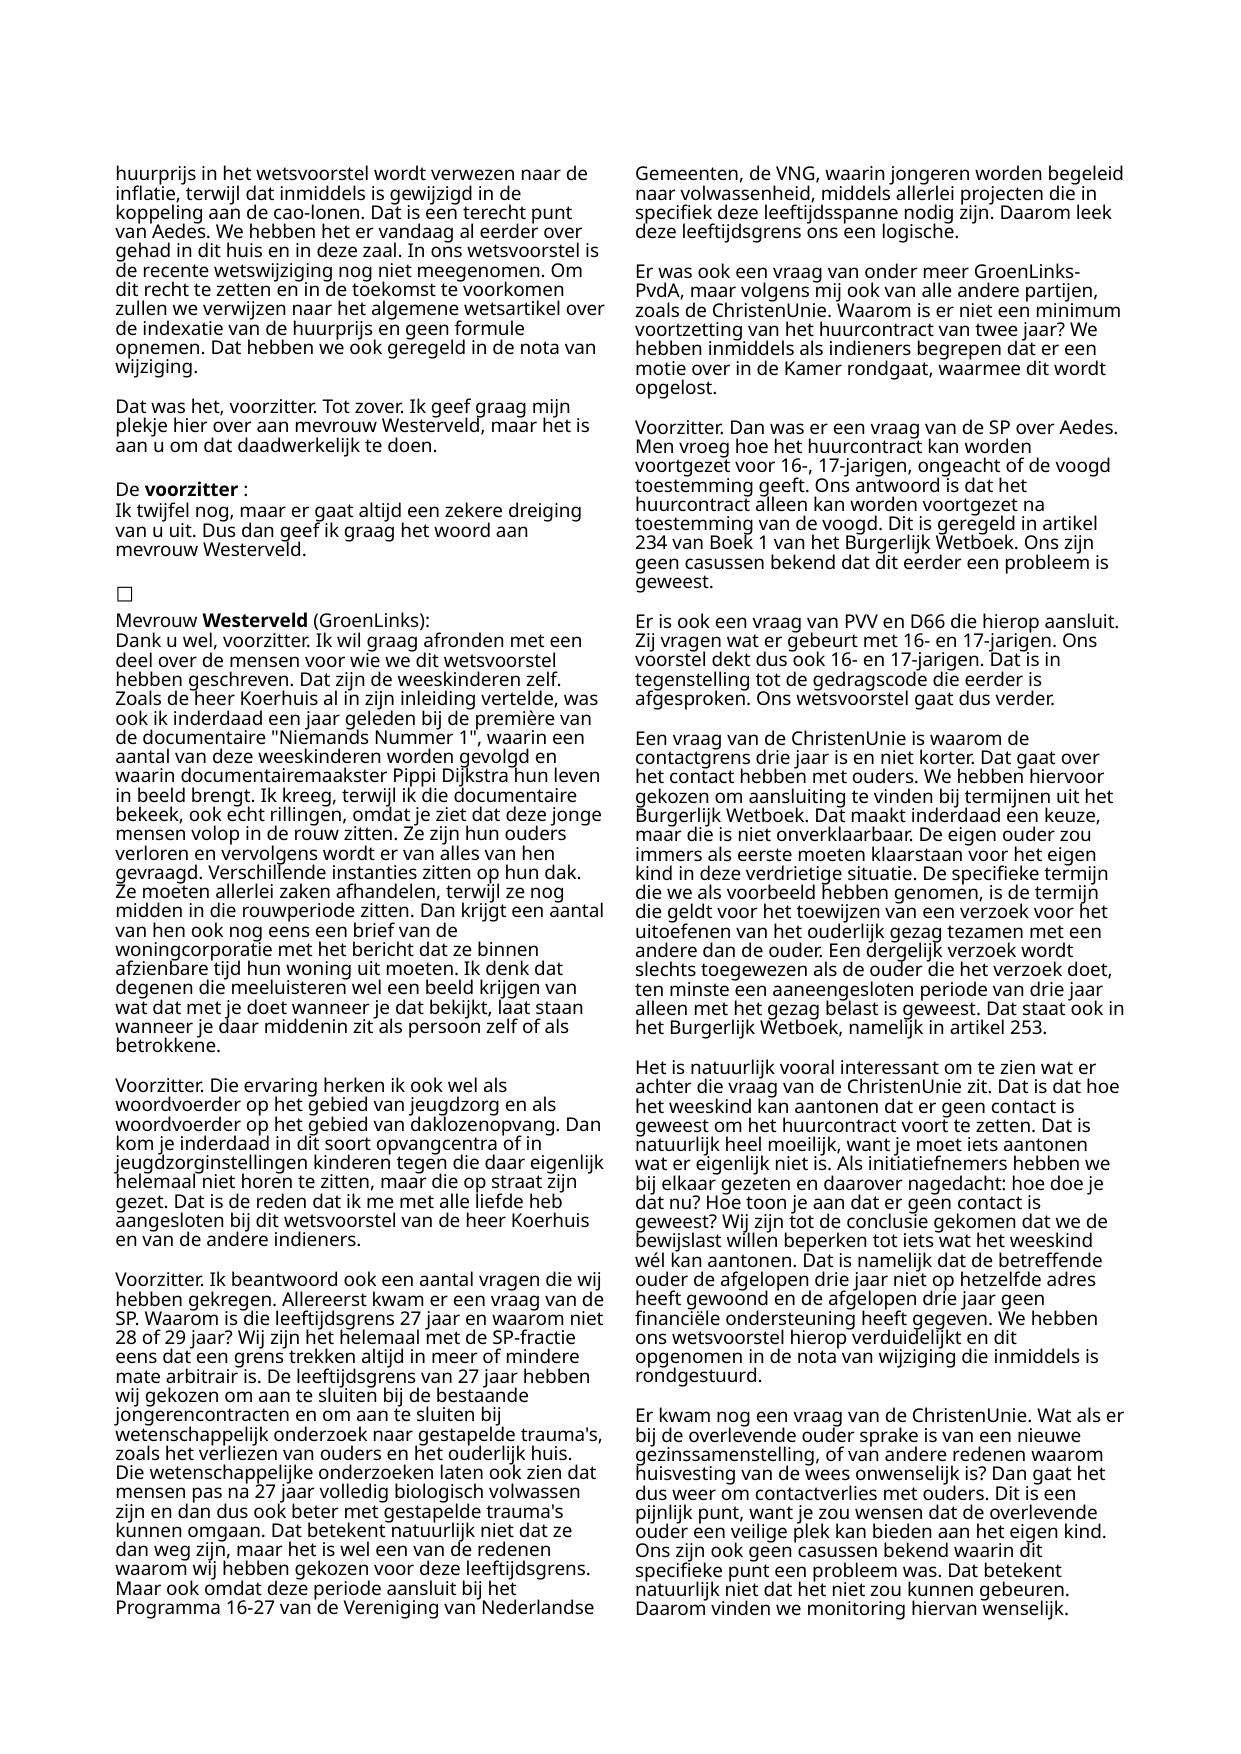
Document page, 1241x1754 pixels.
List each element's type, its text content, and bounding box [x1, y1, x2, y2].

text De voorzitter : [115, 477, 605, 502]
text Voorzitter. Ik beantwoord ook een aantal vragen die wij hebben gekregen. Allereerst kwam er een vraag van de SP. Waarom is die leeftijdsgrens 27 jaar en waarom niet 28 of 29 jaar? Wij zijn het helemaal met de SP-fractie eens dat een grens trekken altijd in meer of mindere mate arbitrair is. De leeftijdsgrens van 27 jaar hebben wij gekozen om aan te sluiten bij de bestaande jongerencontracten en om aan te sluiten bij wetenschappelijk onderzoek naar gestapelde trauma's, zoals het verliezen van ouders en het ouderlijk huis. Die wetenschappelijke onderzoeken laten ook zien dat mensen pas na 27 jaar volledig biologisch volwassen zijn en dan dus ook beter met gestapelde trauma's kunnen omgaan. Dat betekent natuurlijk niet dat ze dan weg zijn, maar het is wel een van de redenen waarom wij hebben gekozen voor deze leeftijdsgrens. Maar ook omdat deze periode aansluit bij het Programma 16-27 van de Vereniging van Nederlandse [115, 1271, 605, 1618]
text Een vraag van de ChristenUnie is waarom de contactgrens drie jaar is en niet korter. Dat gaat over het contact hebben met ouders. We hebben hiervoor gekozen om aansluiting te vinden bij termijnen uit het Burgerlijk Wetboek. Dat maakt inderdaad een keuze, maar die is niet onverklaarbaar. De eigen ouder zou immers als eerste moeten klaarstaan voor het eigen kind in deze verdrietige situatie. De specifieke termijn die we als voorbeeld hebben genomen, is de termijn die geldt voor het toewijzen van een verzoek voor het uitoefenen van het ouderlijk gezag tezamen met een andere dan de ouder. Een dergelijk verzoek wordt slechts toegewezen als de ouder die het verzoek doet, ten minste een aaneengesloten periode van drie jaar alleen met het gezag belast is geweest. Dat staat ook in het Burgerlijk Wetboek, namelijk in artikel 253. [635, 730, 1125, 1038]
text ⬜ [115, 581, 605, 607]
text Gemeenten, de VNG, waarin jongeren worden begeleid naar volwassenheid, middels allerlei projecten die in specifiek deze leeftijdsspanne nodig zijn. Daarom leek deze leeftijdsgrens ons een logische. [635, 165, 1125, 242]
text Er was ook een vraag van onder meer GroenLinks-PvdA, maar volgens mij ook van alle andere partijen, zoals de ChristenUnie. Waarom is er niet een minimum voortzetting van het huurcontract van twee jaar? We hebben inmiddels als indieners begrepen dat er een motie over in de Kamer rondgaat, waarmee dit wordt opgelost. [635, 263, 1125, 398]
text Voorzitter. Die ervaring herken ik ook wel als woordvoerder op het gebied van jeugdzorg en als woordvoerder op het gebied van daklozenopvang. Dan kom je inderdaad in dit soort opvangcentra of in jeugdzorginstellingen kinderen tegen die daar eigenlijk helemaal niet horen te zitten, maar die op straat zijn gezet. Dat is de reden dat ik me met alle liefde heb aangesloten bij dit wetsvoorstel van de heer Koerhuis en van de andere indieners. [115, 1077, 605, 1251]
text Mevrouw Westerveld (GroenLinks): [115, 607, 605, 632]
text huurprijs in het wetsvoorstel wordt verwezen naar de inflatie, terwijl dat inmiddels is gewijzigd in de koppeling aan de cao-lonen. Dat is een terecht punt van Aedes. We hebben het er vandaag al eerder over gehad in dit huis en in deze zaal. In ons wetsvoorstel is de recente wetswijziging nog niet meegenomen. Om dit recht te zetten en in de toekomst te voorkomen zullen we verwijzen naar het algemene wetsartikel over de indexatie van de huurprijs en geen formule opnemen. Dat hebben we ook geregeld in de nota van wijziging. [115, 165, 605, 377]
text Ik twijfel nog, maar er gaat altijd een zekere dreiging van u uit. Dus dan geef ik graag het woord aan mevrouw Westerveld. [115, 502, 605, 560]
text Het is natuurlijk vooral interessant om te zien wat er achter die vraag van de ChristenUnie zit. Dat is dat hoe het weeskind kan aantonen dat er geen contact is geweest om het huurcontract voort te zetten. Dat is natuurlijk heel moeilijk, want je moet iets aantonen wat er eigenlijk niet is. Als initiatiefnemers hebben we bij elkaar gezeten en daarover nagedacht: hoe doe je dat nu? Hoe toon je aan dat er geen contact is geweest? Wij zijn tot de conclusie gekomen dat we de bewijslast willen beperken tot iets wat het weeskind wél kan aantonen. Dat is namelijk dat de betreffende ouder de afgelopen drie jaar niet op hetzelfde adres heeft gewoond en de afgelopen drie jaar geen financiële ondersteuning heeft gegeven. We hebben ons wetsvoorstel hierop verduidelijkt en dit opgenomen in de nota van wijziging die inmiddels is rondgestuurd. [635, 1059, 1125, 1387]
text Voorzitter. Dan was er een vraag van de SP over Aedes. Men vroeg hoe het huurcontract kan worden voortgezet voor 16-, 17-jarigen, ongeacht of de voogd toestemming geeft. Ons antwoord is dat het huurcontract alleen kan worden voortgezet na toestemming van de voogd. Dit is geregeld in artikel 234 van Boek 1 van het Burgerlijk Wetboek. Ons zijn geen casussen bekend dat dit eerder een probleem is geweest. [635, 419, 1125, 592]
text Er is ook een vraag van PVV en D66 die hierop aansluit. Zij vragen wat er gebeurt met 16- en 17-jarigen. Ons voorstel dekt dus ook 16- en 17-jarigen. Dat is in tegenstelling tot de gedragscode die eerder is afgesproken. Ons wetsvoorstel gaat dus verder. [635, 613, 1125, 709]
text Dat was het, voorzitter. Tot zover. Ik geef graag mijn plekje hier over aan mevrouw Westerveld, maar het is aan u om dat daadwerkelijk te doen. [115, 398, 605, 456]
text Dank u wel, voorzitter. Ik wil graag afronden met een deel over de mensen voor wie we dit wetsvoorstel hebben geschreven. Dat zijn de weeskinderen zelf. Zoals de heer Koerhuis al in zijn inleiding vertelde, was ook ik inderdaad een jaar geleden bij de première van de documentaire "Niemands Nummer 1", waarin een aantal van deze weeskinderen worden gevolgd en waarin documentairemaakster Pippi Dijkstra hun leven in beeld brengt. Ik kreeg, terwijl ik die documentaire bekeek, ook echt rillingen, omdat je ziet dat deze jonge mensen volop in de rouw zitten. Ze zijn hun ouders verloren en vervolgens wordt er van alles van hen gevraagd. Verschillende instanties zitten op hun dak. Ze moeten allerlei zaken afhandelen, terwijl ze nog midden in die rouwperiode zitten. Dan krijgt een aantal van hen ook nog eens een brief van de woningcorporatie met het bericht dat ze binnen afzienbare tijd hun woning uit moeten. Ik denk dat degenen die meeluisteren wel een beeld krijgen van wat dat met je doet wanneer je dat bekijkt, laat staan wanneer je daar middenin zit als persoon zelf of als betrokkene. [115, 632, 605, 1056]
text Er kwam nog een vraag van de ChristenUnie. Wat als er bij de overlevende ouder sprake is van een nieuwe gezinssamenstelling, of van andere redenen waarom huisvesting van de wees onwenselijk is? Dan gaat het dus weer om contactverlies met ouders. Dit is een pijnlijk punt, want je zou wensen dat de overlevende ouder een veilige plek kan bieden aan het eigen kind. Ons zijn ook geen casussen bekend waarin dit specifieke punt een probleem was. Dat betekent natuurlijk niet dat het niet zou kunnen gebeuren. Daarom vinden we monitoring hiervan wenselijk. [635, 1407, 1125, 1619]
